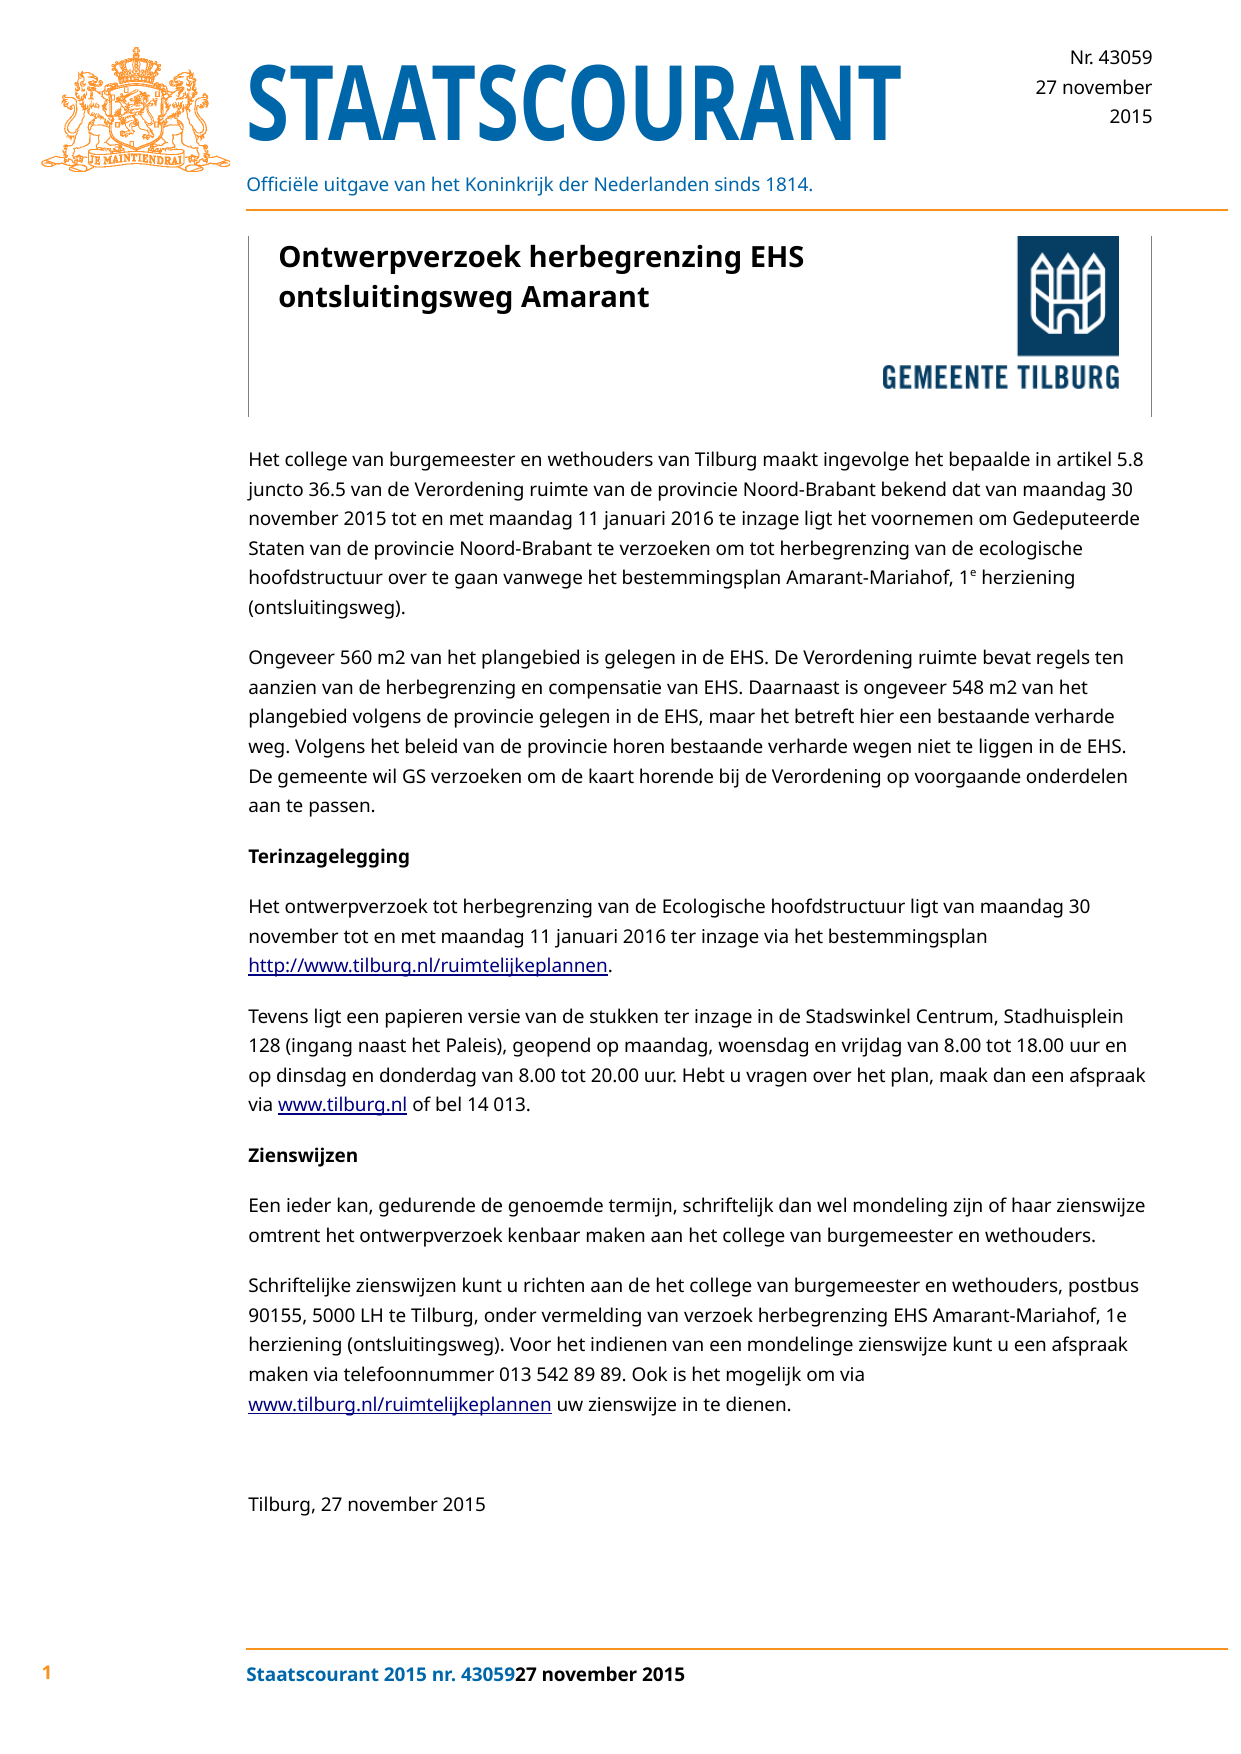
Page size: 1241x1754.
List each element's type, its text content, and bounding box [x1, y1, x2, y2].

table_header Ontwerpverzoek herbegrenzing EHS ontsluitingsweg Amarant [249, 236, 850, 417]
picture [882, 236, 1119, 391]
table_header [850, 236, 1151, 417]
text Het ontwerpverzoek tot herbegrenzing van de Ecologische hoofdstructuur ligt van maandag 30 november tot en met maandag 11 januari 2016 ter inzage via het bestemmingsplan http://www.tilburg.nl/ruimtelijkeplannen. [248, 893, 1152, 978]
picture [41, 47, 231, 172]
text Terinzagelegging [248, 843, 1152, 868]
text Ongeveer 560 m2 van het plangebied is gelegen in de EHS. De Verordening ruimte bevat regels ten aanzien van de herbegrenzing en compensatie van EHS. Daarnaast is ongeveer 548 m2 van het plangebied volgens de provincie gelegen in de EHS, maar het betreft hier een bestaande verharde weg. Volgens het beleid van de provincie horen bestaande verharde wegen niet te liggen in de EHS. De gemeente wil GS verzoeken om de kaart horende bij de Verordening op voorgaande onderdelen aan te passen. [248, 644, 1152, 818]
text Het college van burgemeester en wethouders van Tilburg maakt ingevolge het bepaalde in artikel 5.8 juncto 36.5 van de Verordening ruimte van de provincie Noord-Brabant bekend dat van maandag 30 november 2015 tot en met maandag 11 januari 2016 te inzage ligt het voornemen om Gedeputeerde Staten van de provincie Noord-Brabant te verzoeken om tot herbegrenzing van de ecologische hoofdstructuur over te gaan vanwege het bestemmingsplan Amarant-Mariahof, 1e herziening (ontsluitingsweg). [248, 446, 1152, 620]
text Schriftelijke zienswijzen kunt u richten aan de het college van burgemeester en wethouders, postbus 90155, 5000 LH te Tilburg, onder vermelding van verzoek herbegrenzing EHS Amarant-Mariahof, 1e herziening (ontsluitingsweg). Voor het indienen van een mondelinge zienswijze kunt u een afspraak maken via telefoonnummer 013 542 89 89. Ook is het mogelijk om via www.tilburg.nl/ruimtelijkeplannen uw zienswijze in te dienen. [248, 1272, 1152, 1416]
text Een ieder kan, gedurende de genoemde termijn, schriftelijk dan wel mondeling zijn of haar zienswijze omtrent het ontwerpverzoek kenbaar maken aan het college van burgemeester en wethouders. [248, 1192, 1152, 1248]
text Zienswijzen [248, 1142, 1152, 1168]
text Tevens ligt een papieren versie van de stukken ter inzage in de Stadswinkel Centrum, Stadhuisplein 128 (ingang naast het Paleis), geopend op maandag, woensdag en vrijdag van 8.00 tot 18.00 uur en op dinsdag en donderdag van 8.00 tot 20.00 uur. Hebt u vragen over het plan, maak dan een afspraak via www.tilburg.nl of bel 14 013. [248, 1003, 1152, 1117]
text Tilburg, 27 november 2015 [248, 1492, 1152, 1517]
